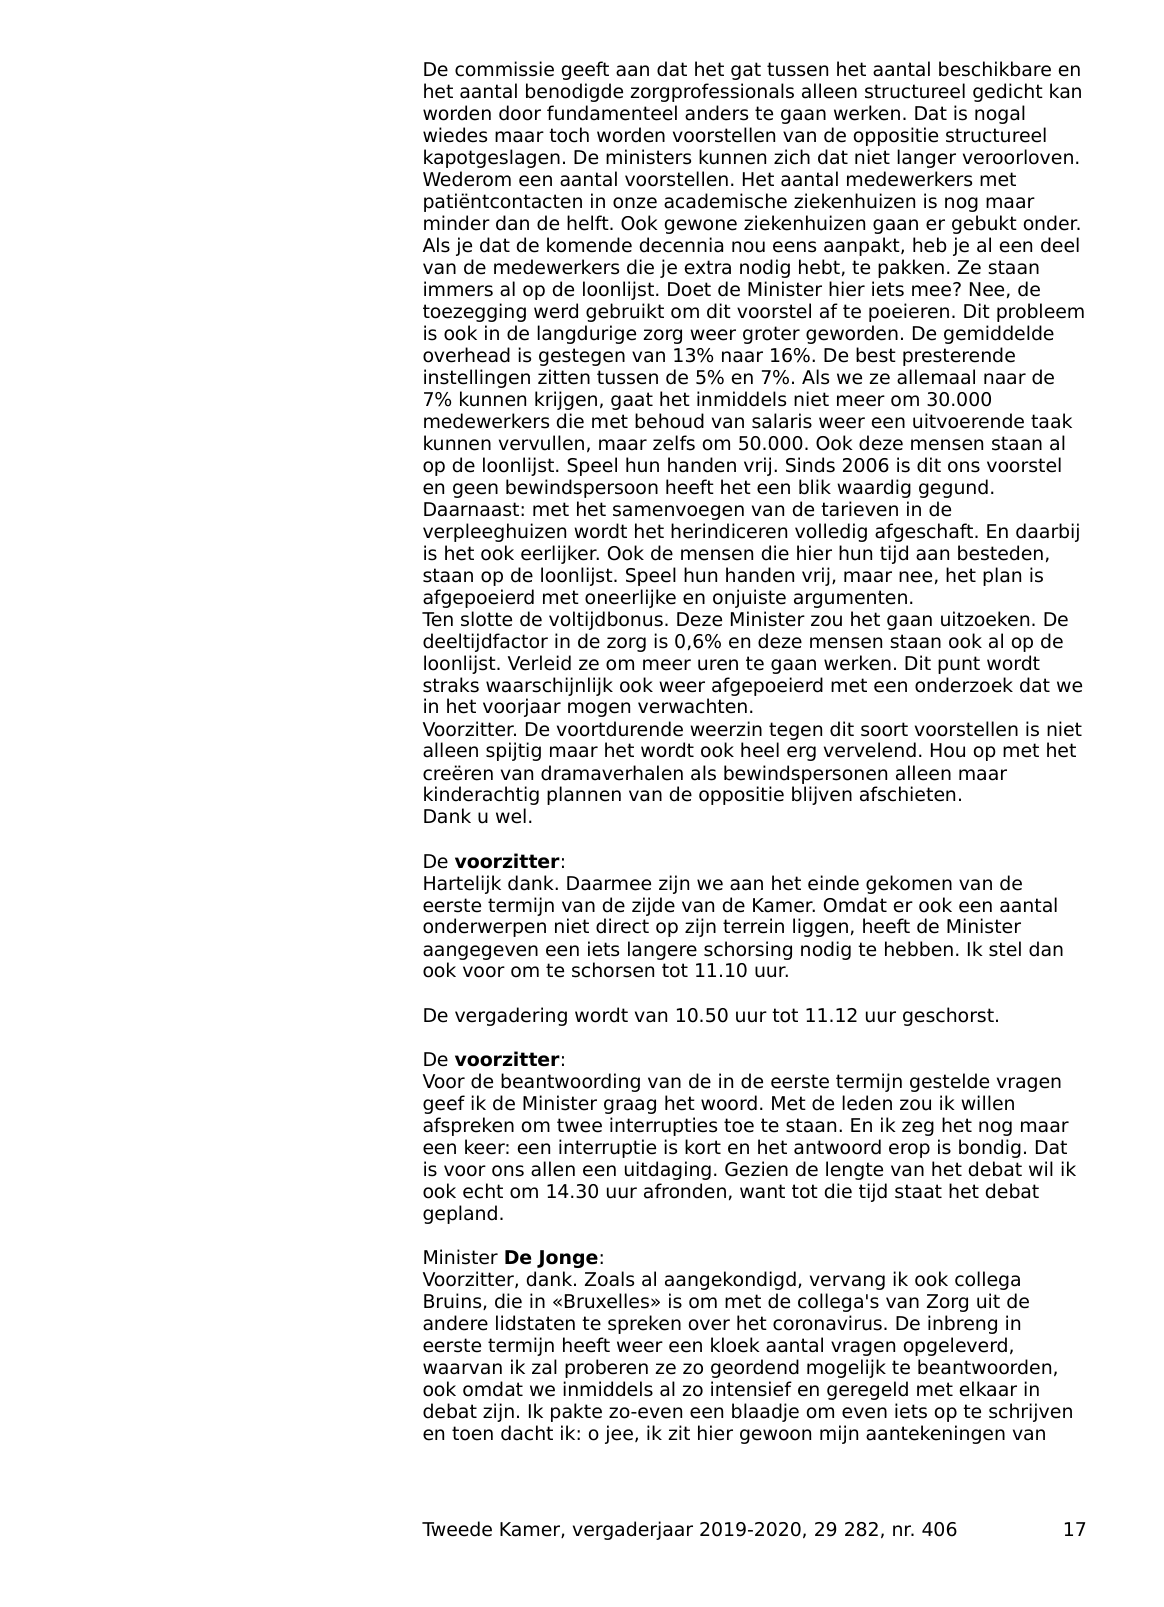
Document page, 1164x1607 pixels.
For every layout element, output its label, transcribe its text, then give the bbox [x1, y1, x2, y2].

text Voorzitter, dank. Zoals al aangekondigd, vervang ik ook collega Bruins, die in «Bruxelles» is om met de collega's van Zorg uit de andere lidstaten te spreken over het coronavirus. De inbreng in eerste termijn heeft weer een kloek aantal vragen opgeleverd, waarvan ik zal proberen ze zo geordend mogelijk te beantwoorden, ook omdat we inmiddels al zo intensief en geregeld met elkaar in debat zijn. Ik pakte zo-even een blaadje om even iets op te schrijven en toen dacht ik: o jee, ik zit hier gewoon mijn aantekeningen van [422, 1269, 1087, 1444]
text Dank u wel. [422, 806, 1087, 828]
text Voorzitter. De voortdurende weerzin tegen dit soort voorstellen is niet alleen spijtig maar het wordt ook heel erg vervelend. Hou op met het creëren van dramaverhalen als bewindspersonen alleen maar kinderachtig plannen van de oppositie blijven afschieten. [422, 718, 1087, 806]
text Voor de beantwoording van de in de eerste termijn gestelde vragen geef ik de Minister graag het woord. Met de leden zou ik willen afspreken om twee interrupties toe te staan. En ik zeg het nog maar een keer: een interruptie is kort en het antwoord erop is bondig. Dat is voor ons allen een uitdaging. Gezien de lengte van het debat wil ik ook echt om 14.30 uur afronden, want tot die tijd staat het debat gepland. [422, 1071, 1087, 1224]
text Hartelijk dank. Daarmee zijn we aan het einde gekomen van de eerste termijn van de zijde van de Kamer. Omdat er ook een aantal onderwerpen niet direct op zijn terrein liggen, heeft de Minister aangegeven een iets langere schorsing nodig te hebben. Ik stel dan ook voor om te schorsen tot 11.10 uur. [422, 872, 1087, 982]
text De voorzitter: [422, 851, 1087, 872]
text Ten slotte de voltijdbonus. Deze Minister zou het gaan uitzoeken. De deeltijdfactor in de zorg is 0,6% en deze mensen staan ook al op de loonlijst. Verleid ze om meer uren te gaan werken. Dit punt wordt straks waarschijnlijk ook weer afgepoeierd met een onderzoek dat we in het voorjaar mogen verwachten. [422, 608, 1087, 718]
text Daarnaast: met het samenvoegen van de tarieven in de verpleeghuizen wordt het herindiceren volledig afgeschaft. En daarbij is het ook eerlijker. Ook de mensen die hier hun tijd aan besteden, staan op de loonlijst. Speel hun handen vrij, maar nee, het plan is afgepoeierd met oneerlijke en onjuiste argumenten. [422, 499, 1087, 608]
text De voorzitter: [422, 1049, 1087, 1071]
text De commissie geeft aan dat het gat tussen het aantal beschikbare en het aantal benodigde zorgprofessionals alleen structureel gedicht kan worden door fundamenteel anders te gaan werken. Dat is nogal wiedes maar toch worden voorstellen van de oppositie structureel kapotgeslagen. De ministers kunnen zich dat niet langer veroorloven. Wederom een aantal voorstellen. Het aantal medewerkers met patiëntcontacten in onze academische ziekenhuizen is nog maar minder dan de helft. Ook gewone ziekenhuizen gaan er gebukt onder. Als je dat de komende decennia nou eens aanpakt, heb je al een deel van de medewerkers die je extra nodig hebt, te pakken. Ze staan immers al op de loonlijst. Doet de Minister hier iets mee? Nee, de toezegging werd gebruikt om dit voorstel af te poeieren. Dit probleem is ook in de langdurige zorg weer groter geworden. De gemiddelde overhead is gestegen van 13% naar 16%. De best presterende instellingen zitten tussen de 5% en 7%. Als we ze allemaal naar de 7% kunnen krijgen, gaat het inmiddels niet meer om 30.000 medewerkers die met behoud van salaris weer een uitvoerende taak kunnen vervullen, maar zelfs om 50.000. Ook deze mensen staan al op de loonlijst. Speel hun handen vrij. Sinds 2006 is dit ons voorstel en geen bewindspersoon heeft het een blik waardig gegund. [422, 59, 1087, 499]
text De vergadering wordt van 10.50 uur tot 11.12 uur geschorst. [422, 1004, 1087, 1027]
text Minister De Jonge: [422, 1247, 1087, 1269]
